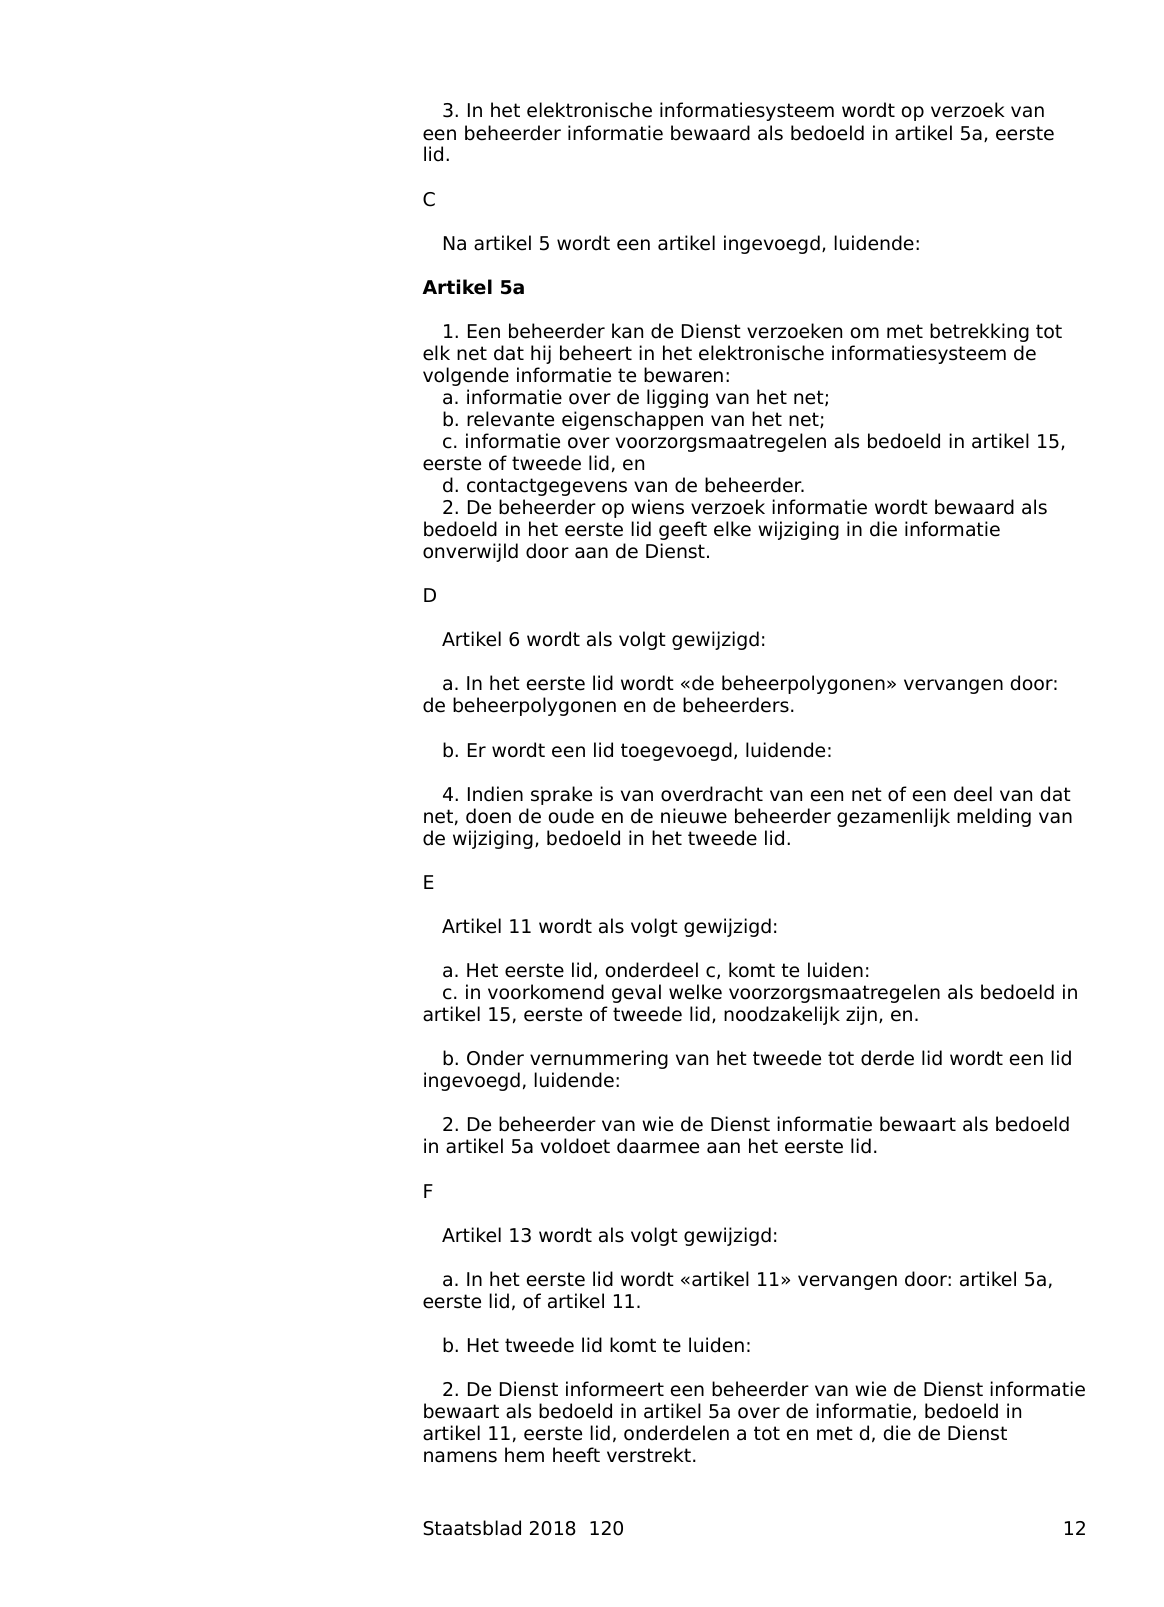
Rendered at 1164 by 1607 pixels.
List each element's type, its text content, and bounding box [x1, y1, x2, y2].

text E [422, 872, 1087, 894]
text Artikel 13 wordt als volgt gewijzigd: [422, 1225, 1087, 1247]
text d. contactgegevens van de beheerder. [422, 475, 1087, 497]
text 3. In het elektronische informatiesysteem wordt op verzoek van een beheerder informatie bewaard als bedoeld in artikel 5a, eerste lid. [422, 100, 1087, 166]
text b. Het tweede lid komt te luiden: [422, 1335, 1087, 1357]
text Artikel 11 wordt als volgt gewijzigd: [422, 916, 1087, 938]
text D [422, 585, 1087, 607]
text 4. Indien sprake is van overdracht van een net of een deel van dat net, doen de oude en de nieuwe beheerder gezamenlijk melding van de wijziging, bedoeld in het tweede lid. [422, 784, 1087, 849]
text C [422, 188, 1087, 211]
text 2. De beheerder van wie de Dienst informatie bewaart als bedoeld in artikel 5a voldoet daarmee aan het eerste lid. [422, 1114, 1087, 1158]
text b. Onder vernummering van het tweede tot derde lid wordt een lid ingevoegd, luidende: [422, 1048, 1087, 1092]
subtitle Artikel 5a [422, 277, 1087, 299]
text Artikel 6 wordt als volgt gewijzigd: [422, 629, 1087, 651]
text c. informatie over voorzorgsmaatregelen als bedoeld in artikel 15, eerste of tweede lid, en [422, 431, 1087, 475]
text a. informatie over de ligging van het net; [422, 387, 1087, 409]
text 1. Een beheerder kan de Dienst verzoeken om met betrekking tot elk net dat hij beheert in het elektronische informatiesysteem de volgende informatie te bewaren: [422, 321, 1087, 387]
text b. Er wordt een lid toegevoegd, luidende: [422, 739, 1087, 761]
text F [422, 1181, 1087, 1202]
text a. Het eerste lid, onderdeel c, komt te luiden: [422, 960, 1087, 982]
text b. relevante eigenschappen van het net; [422, 409, 1087, 431]
text a. In het eerste lid wordt «artikel 11» vervangen door: artikel 5a, eerste lid, of artikel 11. [422, 1269, 1087, 1313]
text 2. De beheerder op wiens verzoek informatie wordt bewaard als bedoeld in het eerste lid geeft elke wijziging in die informatie onverwijld door aan de Dienst. [422, 497, 1087, 563]
text 2. De Dienst informeert een beheerder van wie de Dienst informatie bewaart als bedoeld in artikel 5a over de informatie, bedoeld in artikel 11, eerste lid, onderdelen a tot en met d, die de Dienst namens hem heeft verstrekt. [422, 1379, 1087, 1467]
text Na artikel 5 wordt een artikel ingevoegd, luidende: [422, 233, 1087, 255]
text a. In het eerste lid wordt «de beheerpolygonen» vervangen door: de beheerpolygonen en de beheerders. [422, 673, 1087, 717]
text c. in voorkomend geval welke voorzorgsmaatregelen als bedoeld in artikel 15, eerste of tweede lid, noodzakelijk zijn, en. [422, 982, 1087, 1026]
